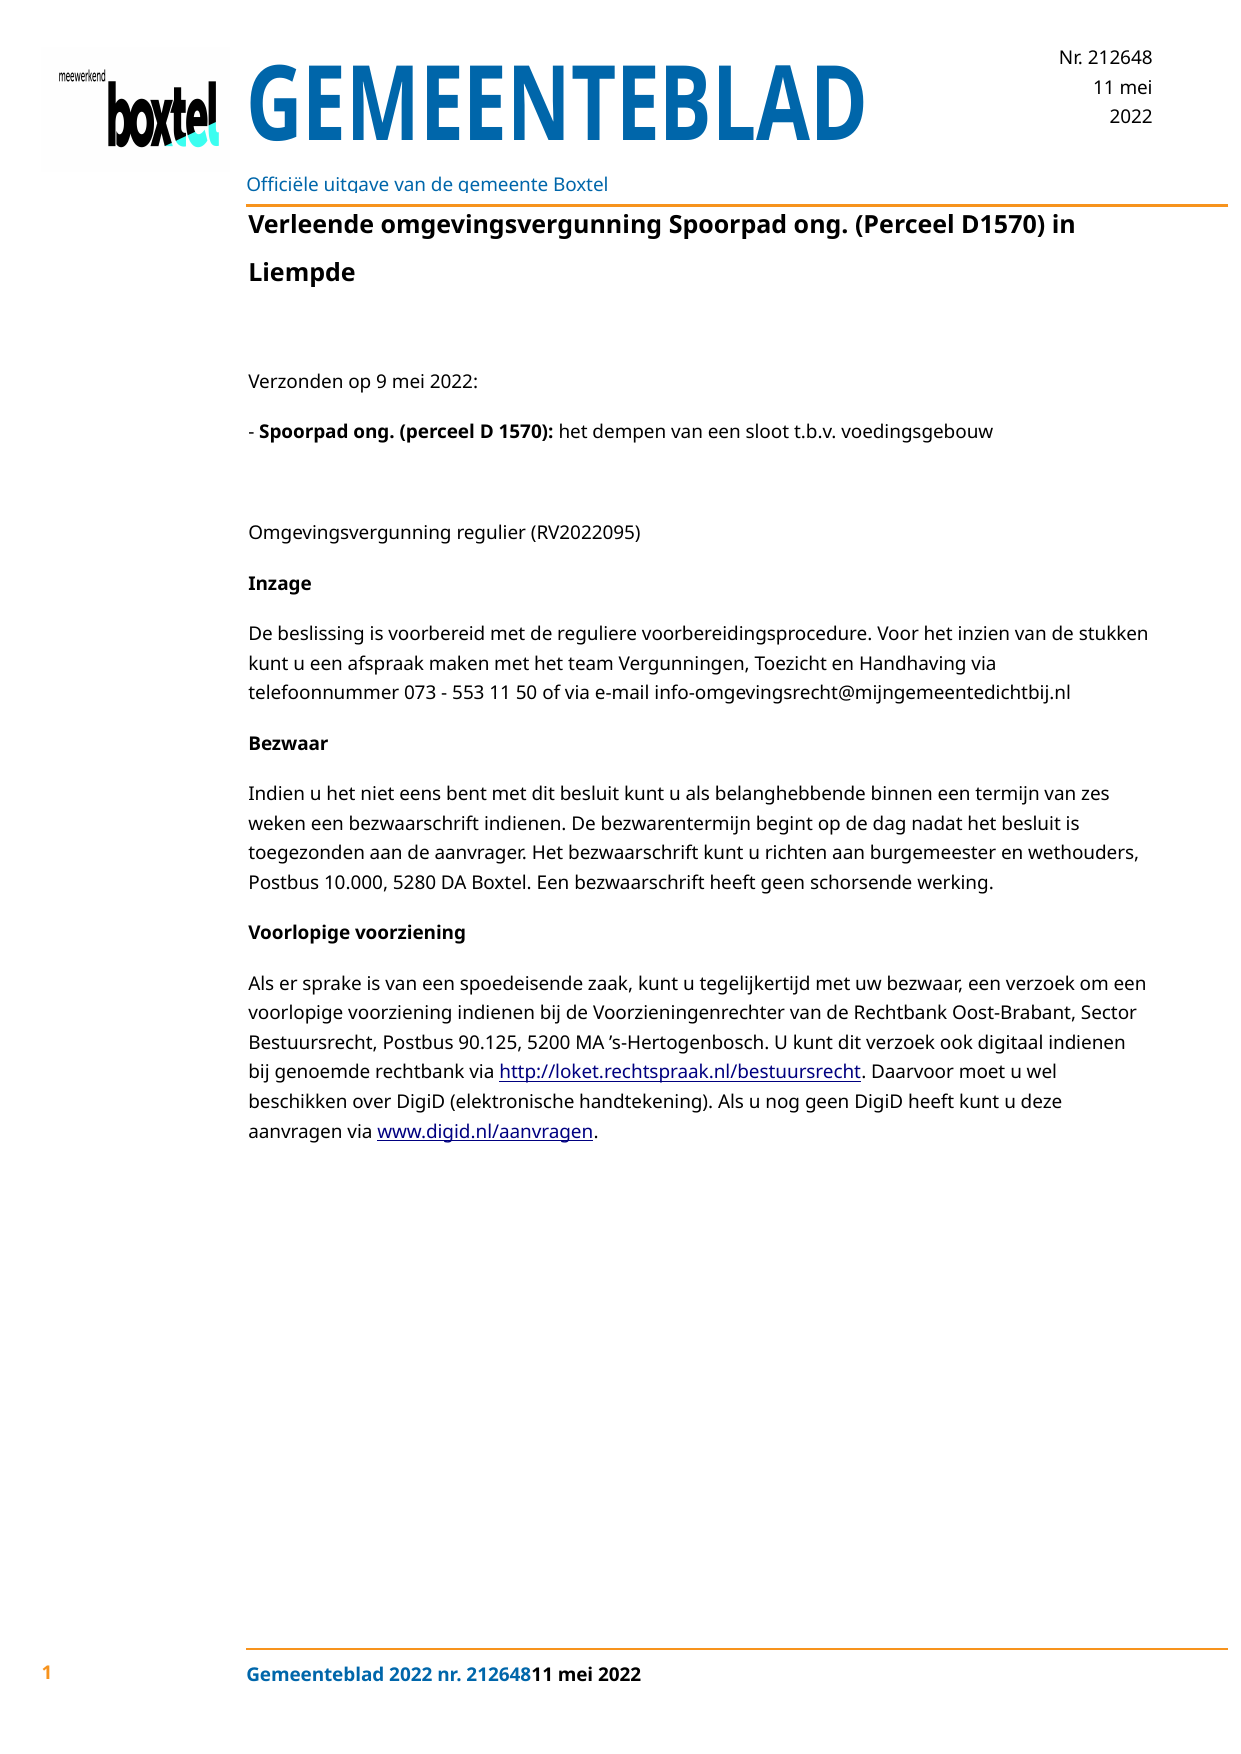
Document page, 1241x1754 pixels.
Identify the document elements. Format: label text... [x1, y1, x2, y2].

text - Spoorpad ong. (perceel D 1570): het dempen van een sloot t.b.v. voedingsgebouw [248, 419, 1152, 444]
text Voorlopige voorziening [248, 919, 1152, 945]
text Omgevingsvergunning regulier (RV2022095) [248, 519, 1152, 545]
text Indien u het niet eens bent met dit besluit kunt u als belanghebbende binnen een termijn van zes weken een bezwaarschrift indienen. De bezwarentermijn begint op de dag nadat het besluit is toegezonden aan de aanvrager. Het bezwaarschrift kunt u richten aan burgemeester en wethouders, Postbus 10.000, 5280 DA Boxtel. Een bezwaarschrift heeft geen schorsende werking. [248, 780, 1152, 895]
text Bezwaar [248, 730, 1152, 756]
text Inzage [248, 570, 1152, 596]
text Verleende omgevingsvergunning Spoorpad ong. (Perceel D1570) in Liempde [248, 207, 1152, 288]
text De beslissing is voorbereid met de reguliere voorbereidingsprocedure. Voor het inzien van de stukken kunt u een afspraak maken met het team Vergunningen, Toezicht en Handhaving via telefoonnummer 073 - 553 11 50 of via e-mail info-omgevingsrecht@mijngemeentedichtbij.nl [248, 620, 1152, 705]
text Als er sprake is van een spoedeisende zaak, kunt u tegelijkertijd met uw bezwaar, een verzoek om een voorlopige voorziening indienen bij de Voorzieningenrechter van de Rechtbank Oost-Brabant, Sector Bestuursrecht, Postbus 90.125, 5200 MA ’s-Hertogenbosch. U kunt dit verzoek ook digitaal indienen bij genoemde rechtbank via http://loket.rechtspraak.nl/bestuursrecht. Daarvoor moet u wel beschikken over DigiD (elektronische handtekening). Als u nog geen DigiD heeft kunt u deze aanvragen via www.digid.nl/aanvragen. [248, 970, 1152, 1144]
text Verzonden op 9 mei 2022: [248, 368, 1152, 394]
picture [41, 47, 231, 172]
